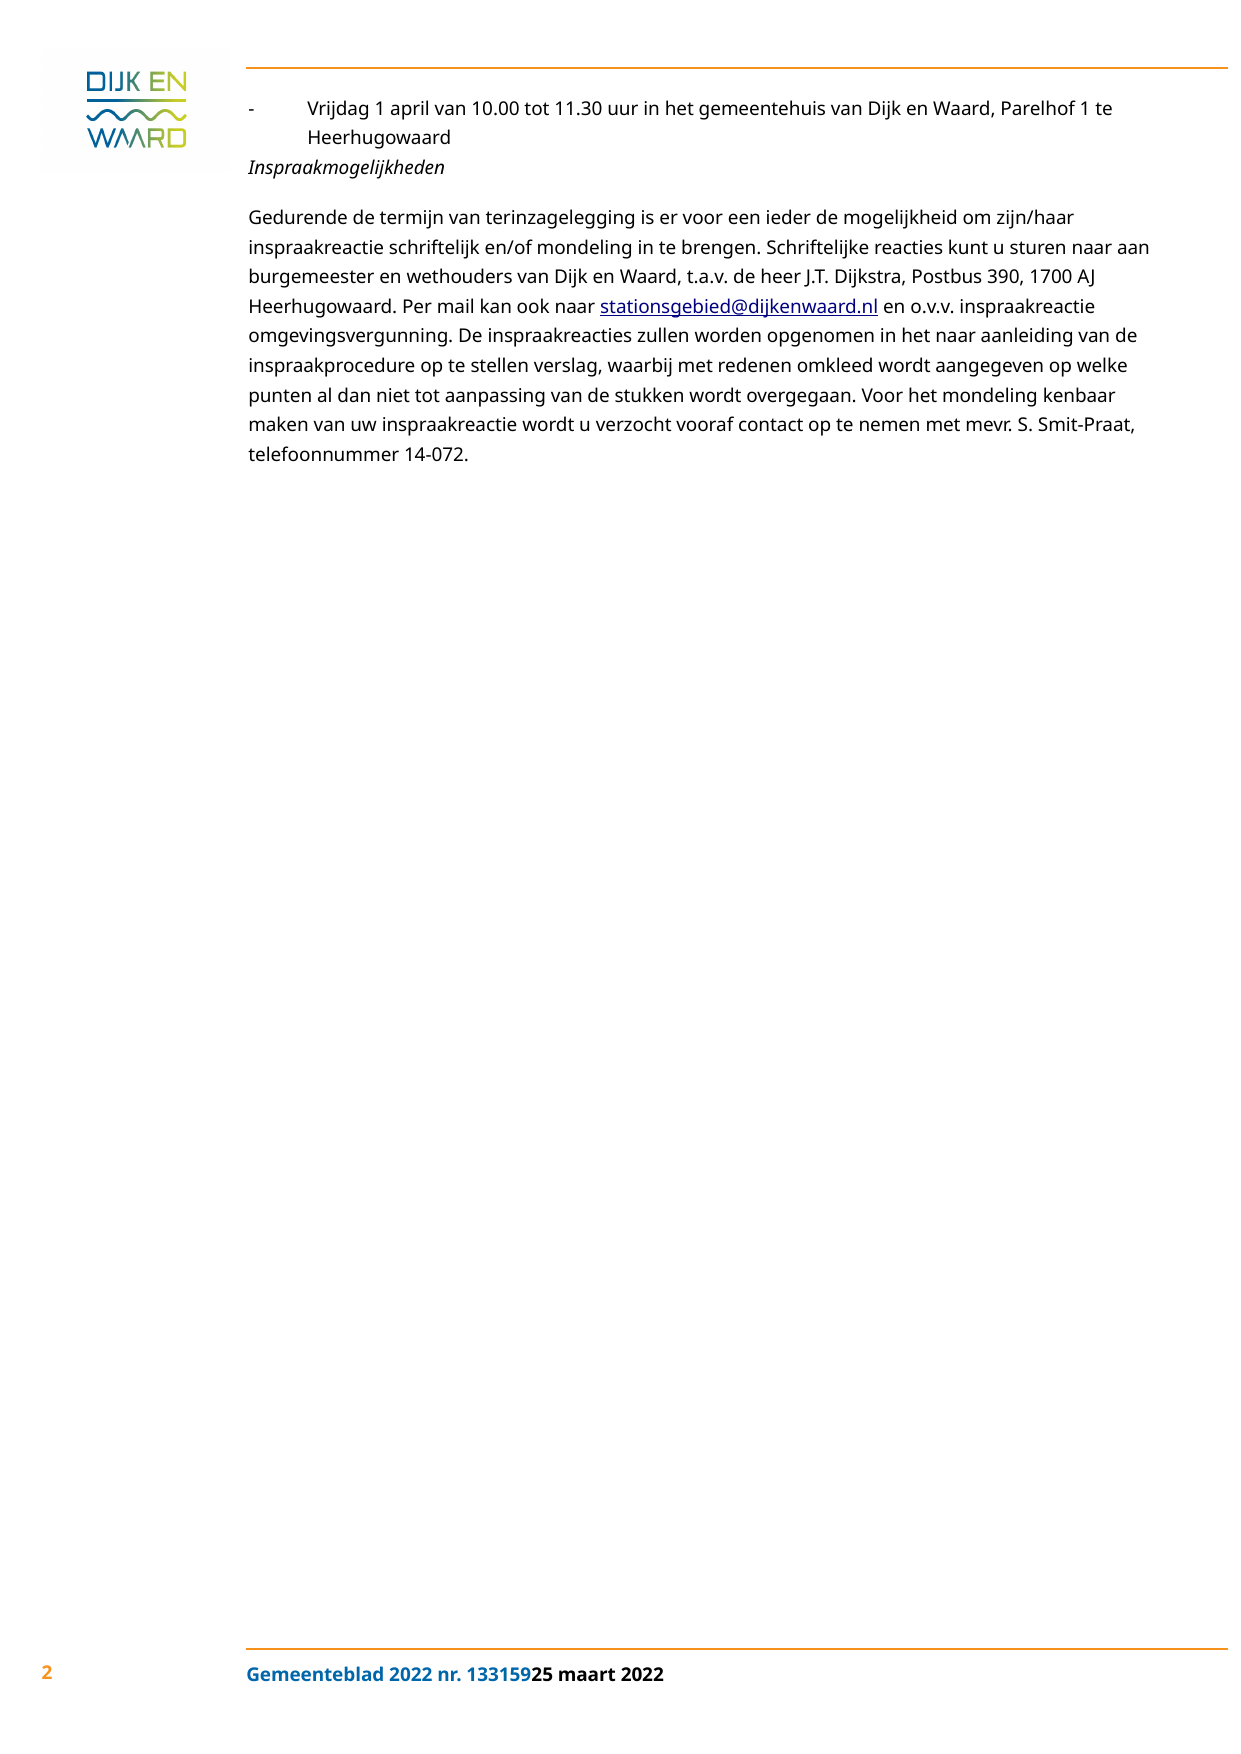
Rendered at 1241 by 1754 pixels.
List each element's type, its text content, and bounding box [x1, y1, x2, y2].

picture [41, 47, 231, 172]
list Vrijdag 1 april van 10.00 tot 11.30 uur in het gemeentehuis van Dijk en Waard, Parelhof 1 te Heerhugowaard [248, 95, 1152, 150]
text Inspraakmogelijkheden [248, 154, 1152, 180]
text Gedurende de termijn van terinzagelegging is er voor een ieder de mogelijkheid om zijn/haar inspraakreactie schriftelijk en/of mondeling in te brengen. Schriftelijke reacties kunt u sturen naar aan burgemeester en wethouders van Dijk en Waard, t.a.v. de heer J.T. Dijkstra, Postbus 390, 1700 AJ Heerhugowaard. Per mail kan ook naar stationsgebied@dijkenwaard.nl en o.v.v. inspraakreactie omgevingsvergunning. De inspraakreacties zullen worden opgenomen in het naar aanleiding van de inspraakprocedure op te stellen verslag, waarbij met redenen omkleed wordt aangegeven op welke punten al dan niet tot aanpassing van de stukken wordt overgegaan. Voor het mondeling kenbaar maken van uw inspraakreactie wordt u verzocht vooraf contact op te nemen met mevr. S. Smit-Praat, telefoonnummer 14-072. [248, 204, 1152, 467]
